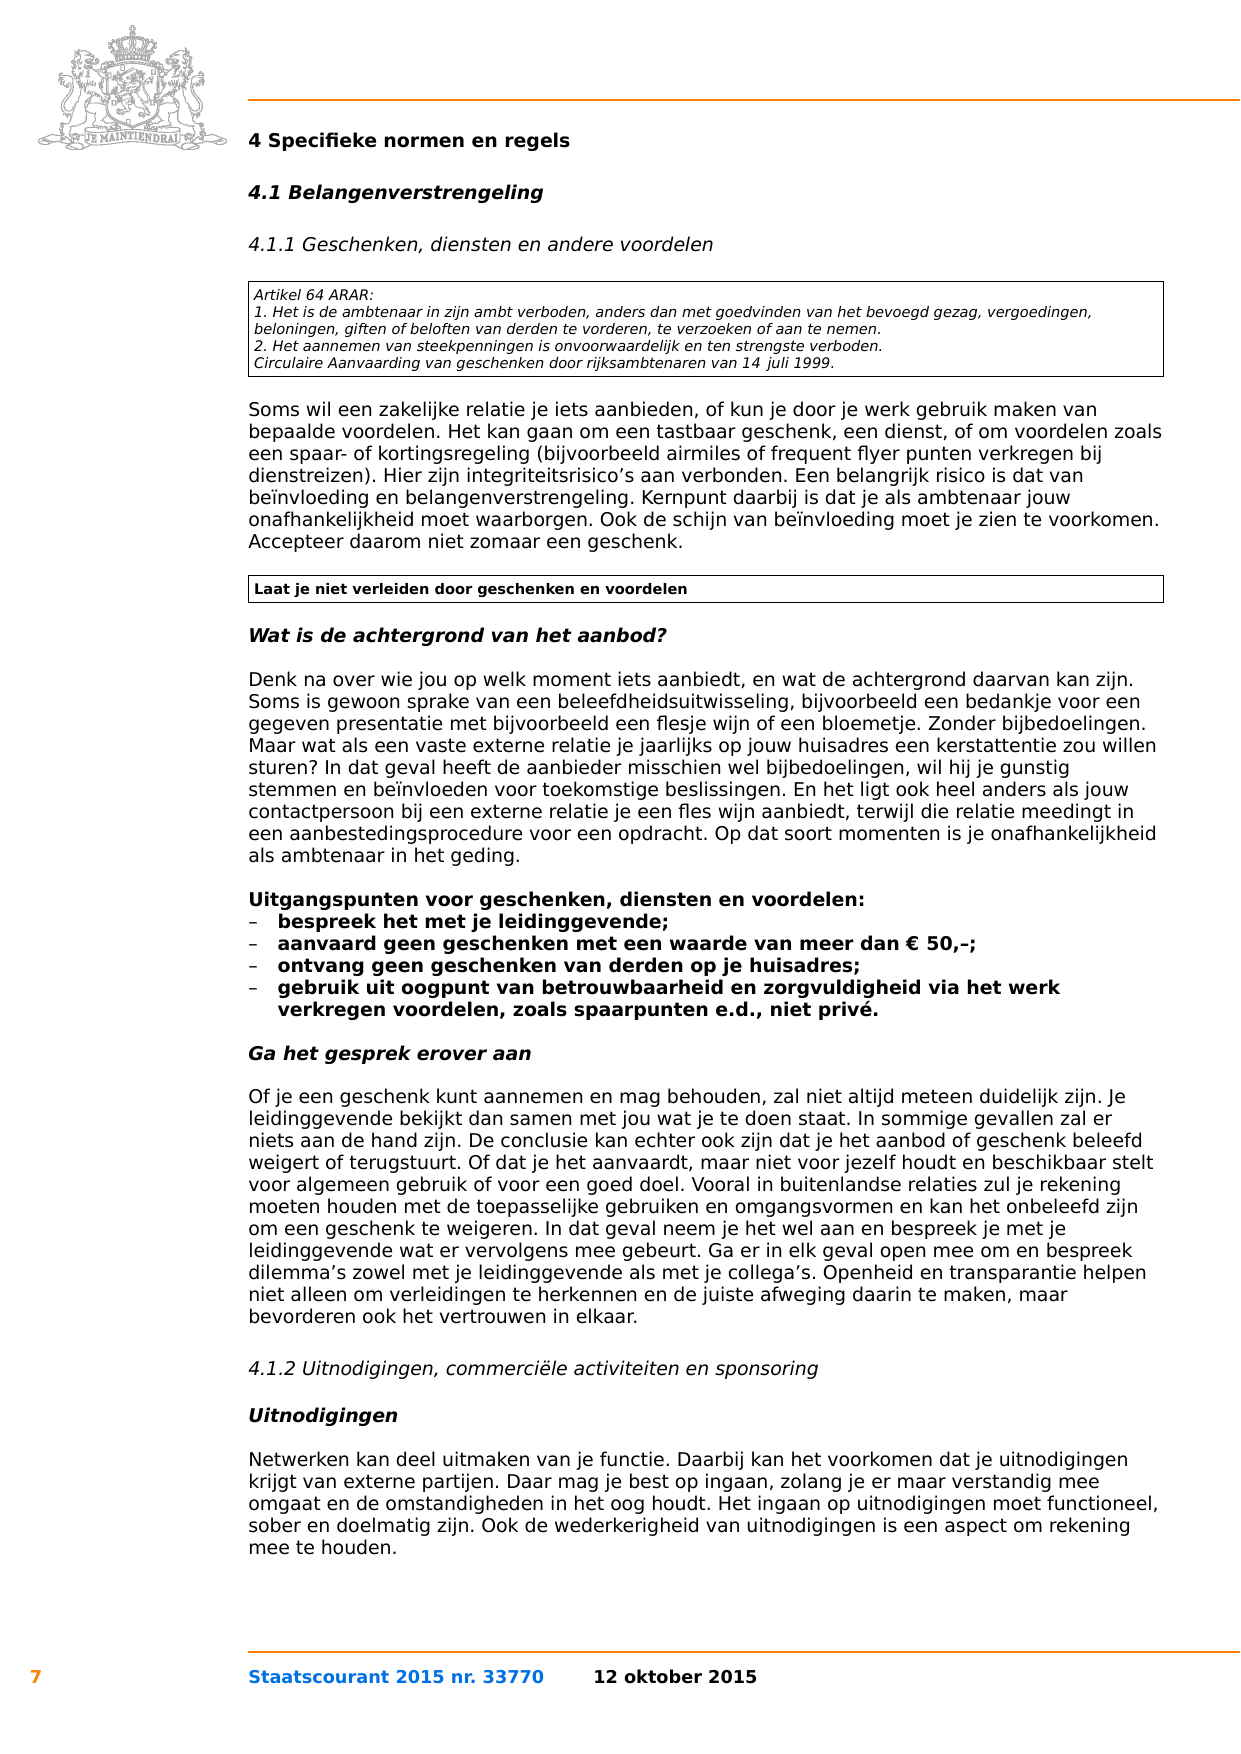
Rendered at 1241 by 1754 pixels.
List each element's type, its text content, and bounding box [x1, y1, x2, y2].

text – aanvaard geen geschenken met een waarde van meer dan € 50,–; [248, 933, 1163, 954]
text Of je een geschenk kunt aannemen en mag behouden, zal niet altijd meteen duidelijk zijn. Je leidinggevende bekijkt dan samen met jou wat je te doen staat. In sommige gevallen zal er niets aan de hand zijn. De conclusie kan echter ook zijn dat je het aanbod of geschenk beleefd weigert of terugstuurt. Of dat je het aanvaardt, maar niet voor jezelf houdt en beschikbaar stelt voor algemeen gebruik of voor een goed doel. Vooral in buitenlandse relaties zul je rekening moeten houden met de toepasselijke gebruiken en omgangsvormen en kan het onbeleefd zijn om een geschenk te weigeren. In dat geval neem je het wel aan en bespreek je met je leidinggevende wat er vervolgens mee gebeurt. Ga er in elk geval open mee om en bespreek dilemma’s zowel met je leidinggevende als met je collega’s. Openheid en transparantie helpen niet alleen om verleidingen te herkennen en de juiste afweging daarin te maken, maar bevorderen ook het vertrouwen in elkaar. [248, 1086, 1163, 1328]
picture [38, 25, 227, 150]
subtitle 4.1.2 Uitnodigingen, commerciële activiteiten en sponsoring [248, 1358, 1163, 1380]
subtitle Ga het gesprek erover aan [248, 1042, 1163, 1064]
text Uitgangspunten voor geschenken, diensten en voordelen: [248, 889, 1163, 911]
text Netwerken kan deel uitmaken van je functie. Daarbij kan het voorkomen dat je uitnodigingen krijgt van externe partijen. Daar mag je best op ingaan, zolang je er maar verstandig mee omgaat en de omstandigheden in het oog houdt. Het ingaan op uitnodigingen moet functioneel, sober en doelmatig zijn. Ook de wederkerigheid van uitnodigingen is een aspect om rekening mee te houden. [248, 1449, 1163, 1559]
text – gebruik uit oogpunt van betrouwbaarheid en zorgvuldigheid via het werk verkregen voordelen, zoals spaarpunten e.d., niet privé. [248, 977, 1163, 1021]
text Denk na over wie jou op welk moment iets aanbiedt, en wat de achtergrond daarvan kan zijn. Soms is gewoon sprake van een beleefdheidsuitwisseling, bijvoorbeeld een bedankje voor een gegeven presentatie met bijvoorbeeld een flesje wijn of een bloemetje. Zonder bijbedoelingen. Maar wat als een vaste externe relatie je jaarlijks op jouw huisadres een kerstattentie zou willen sturen? In dat geval heeft de aanbieder misschien wel bijbedoelingen, wil hij je gunstig stemmen en beïnvloeden voor toekomstige beslissingen. En het ligt ook heel anders als jouw contactpersoon bij een externe relatie je een fles wijn aanbiedt, terwijl die relatie meedingt in een aanbestedingsprocedure voor een opdracht. Op dat soort momenten is je onafhankelijkheid als ambtenaar in het geding. [248, 669, 1163, 867]
text – bespreek het met je leidinggevende; [248, 911, 1163, 933]
table_header Artikel 64 ARAR: 1. Het is de ambtenaar in zijn ambt verboden, anders dan met goedvinden van het bevoegd gezag, vergoedingen, beloningen, giften of beloften van derden te vorderen, te verzoeken of aan te nemen. 2. Het aannemen van steekpenningen is onvoorwaardelijk en ten strengste verboden. Circulaire Aanvaarding van geschenken door rijksambtenaren van 14 juli 1999. [249, 282, 1163, 376]
text – ontvang geen geschenken van derden op je huisadres; [248, 954, 1163, 977]
text Soms wil een zakelijke relatie je iets aanbieden, of kun je door je werk gebruik maken van bepaalde voordelen. Het kan gaan om een tastbaar geschenk, een dienst, of om voordelen zoals een spaar- of kortingsregeling (bijvoorbeeld airmiles of frequent flyer punten verkregen bij dienstreizen). Hier zijn integriteitsrisico’s aan verbonden. Een belangrijk risico is dat van beïnvloeding en belangenverstrengeling. Kernpunt daarbij is dat je als ambtenaar jouw onafhankelijkheid moet waarborgen. Ook de schijn van beïnvloeding moet je zien te voorkomen. Accepteer daarom niet zomaar een geschenk. [248, 399, 1163, 553]
subtitle 4.1.1 Geschenken, diensten en andere voordelen [248, 234, 1163, 256]
table_header Laat je niet verleiden door geschenken en voordelen [249, 576, 1163, 602]
subtitle 4.1 Belangenverstrengeling [248, 182, 1163, 204]
subtitle Uitnodigingen [248, 1405, 1163, 1427]
subtitle Wat is de achtergrond van het aanbod? [248, 625, 1163, 647]
subtitle 4 Specifieke normen en regels [248, 130, 1163, 152]
